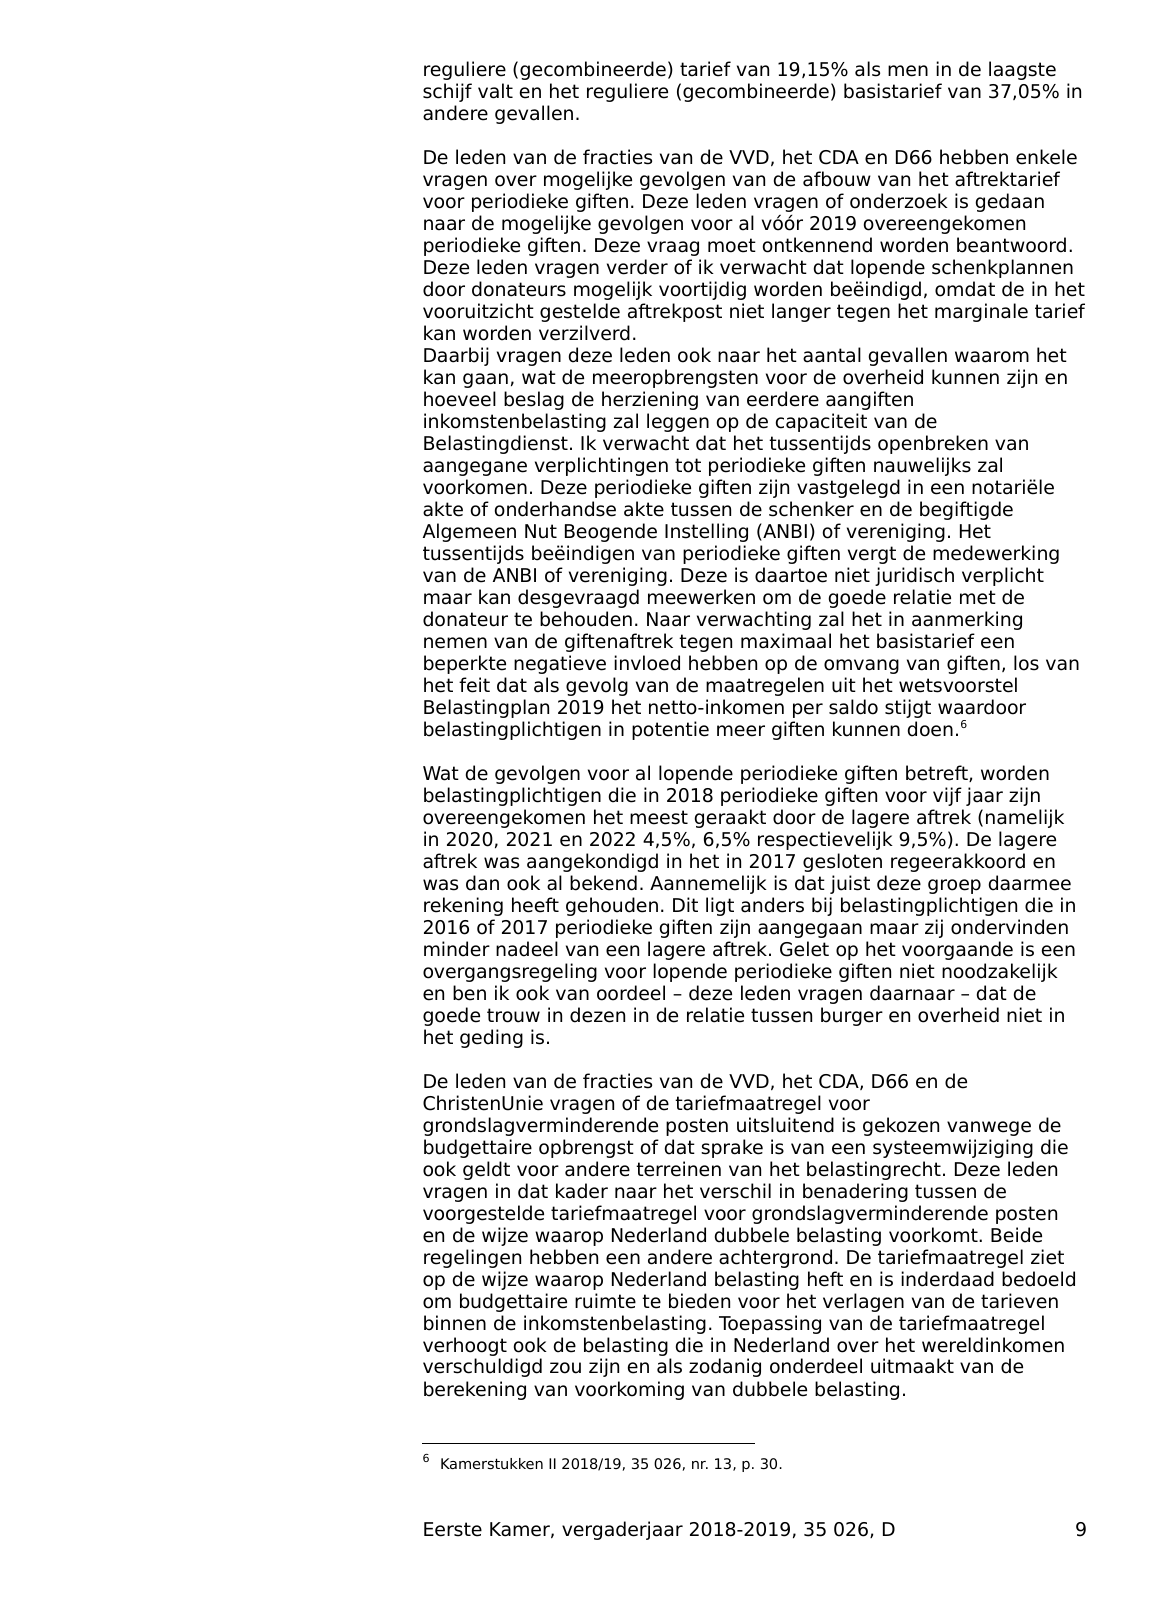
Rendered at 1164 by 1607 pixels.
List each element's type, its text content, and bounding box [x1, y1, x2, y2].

text De leden van de fracties van de VVD, het CDA en D66 hebben enkele vragen over mogelijke gevolgen van de afbouw van het aftrektarief voor periodieke giften. Deze leden vragen of onderzoek is gedaan naar de mogelijke gevolgen voor al vóór 2019 overeengekomen periodieke giften. Deze vraag moet ontkennend worden beantwoord. Deze leden vragen verder of ik verwacht dat lopende schenkplannen door donateurs mogelijk voortijdig worden beëindigd, omdat de in het vooruitzicht gestelde aftrekpost niet langer tegen het marginale tarief kan worden verzilverd. [422, 147, 1087, 345]
text reguliere (gecombineerde) tarief van 19,15% als men in de laagste schijf valt en het reguliere (gecombineerde) basistarief van 37,05% in andere gevallen. [422, 59, 1087, 125]
text Kamerstukken II 2018/19, 35 026, nr. 13, p. 30. [422, 1452, 1087, 1474]
text De leden van de fracties van de VVD, het CDA, D66 en de ChristenUnie vragen of de tariefmaatregel voor grondslagverminderende posten uitsluitend is gekozen vanwege de budgettaire opbrengst of dat sprake is van een systeemwijziging die ook geldt voor andere terreinen van het belastingrecht. Deze leden vragen in dat kader naar het verschil in benadering tussen de voorgestelde tariefmaatregel voor grondslagverminderende posten en de wijze waarop Nederland dubbele belasting voorkomt. Beide regelingen hebben een andere achtergrond. De tariefmaatregel ziet op de wijze waarop Nederland belasting heft en is inderdaad bedoeld om budgettaire ruimte te bieden voor het verlagen van de tarieven binnen de inkomstenbelasting. Toepassing van de tariefmaatregel verhoogt ook de belasting die in Nederland over het wereldinkomen verschuldigd zou zijn en als zodanig onderdeel uitmaakt van de berekening van voorkoming van dubbele belasting. [422, 1071, 1087, 1400]
text Daarbij vragen deze leden ook naar het aantal gevallen waarom het kan gaan, wat de meeropbrengsten voor de overheid kunnen zijn en hoeveel beslag de herziening van eerdere aangiften inkomstenbelasting zal leggen op de capaciteit van de Belastingdienst. Ik verwacht dat het tussentijds openbreken van aangegane verplichtingen tot periodieke giften nauwelijks zal voorkomen. Deze periodieke giften zijn vastgelegd in een notariële akte of onderhandse akte tussen de schenker en de begiftigde Algemeen Nut Beogende Instelling (ANBI) of vereniging. Het tussentijds beëindigen van periodieke giften vergt de medewerking van de ANBI of vereniging. Deze is daartoe niet juridisch verplicht maar kan desgevraagd meewerken om de goede relatie met de donateur te behouden. Naar verwachting zal het in aanmerking nemen van de giftenaftrek tegen maximaal het basistarief een beperkte negatieve invloed hebben op de omvang van giften, los van het feit dat als gevolg van de maatregelen uit het wetsvoorstel Belastingplan 2019 het netto-inkomen per saldo stijgt waardoor belastingplichtigen in potentie meer giften kunnen doen. [422, 345, 1087, 741]
text Wat de gevolgen voor al lopende periodieke giften betreft, worden belastingplichtigen die in 2018 periodieke giften voor vijf jaar zijn overeengekomen het meest geraakt door de lagere aftrek (namelijk in 2020, 2021 en 2022 4,5%, 6,5% respectievelijk 9,5%). De lagere aftrek was aangekondigd in het in 2017 gesloten regeerakkoord en was dan ook al bekend. Aannemelijk is dat juist deze groep daarmee rekening heeft gehouden. Dit ligt anders bij belastingplichtigen die in 2016 of 2017 periodieke giften zijn aangegaan maar zij ondervinden minder nadeel van een lagere aftrek. Gelet op het voorgaande is een overgangsregeling voor lopende periodieke giften niet noodzakelijk en ben ik ook van oordeel – deze leden vragen daarnaar – dat de goede trouw in dezen in de relatie tussen burger en overheid niet in het geding is. [422, 763, 1087, 1048]
